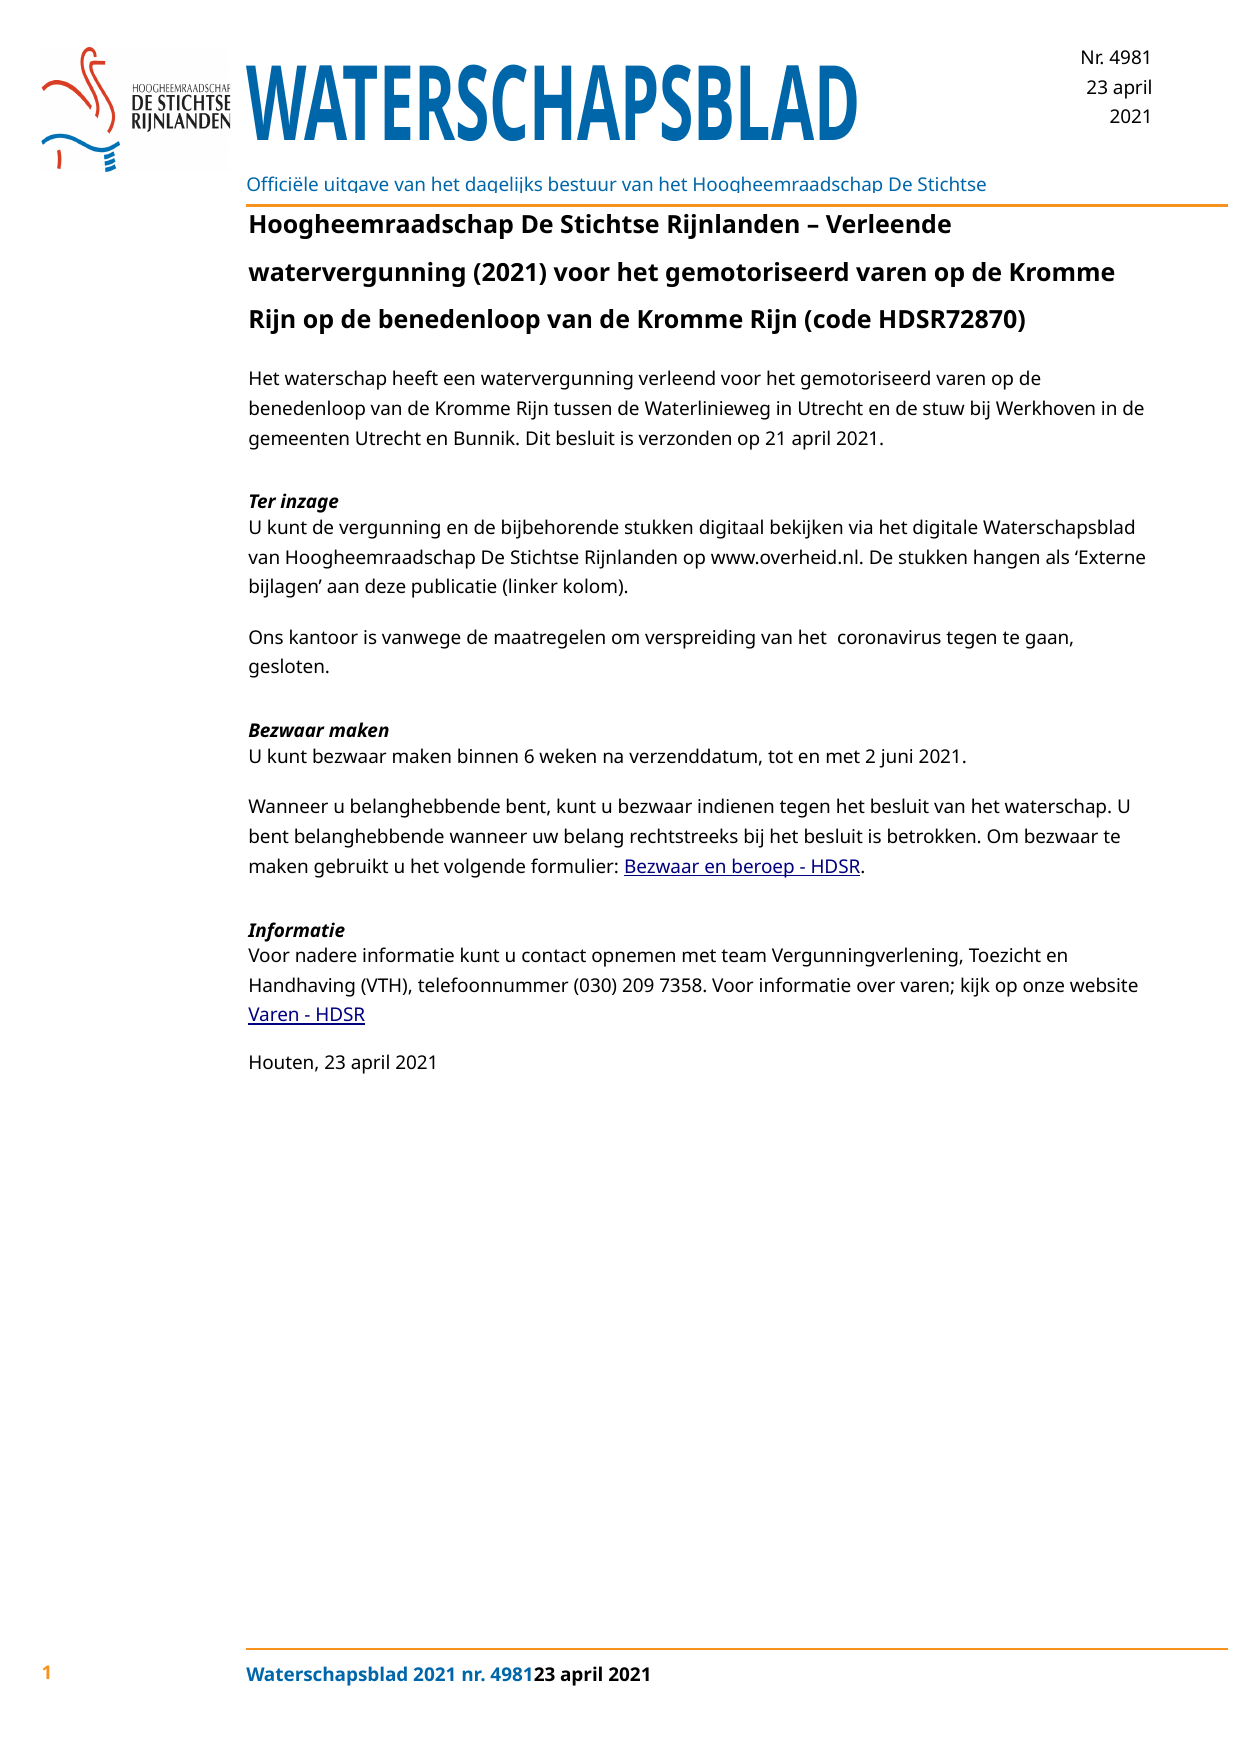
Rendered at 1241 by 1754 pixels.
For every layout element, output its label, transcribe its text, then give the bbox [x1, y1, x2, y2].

picture [41, 47, 231, 172]
text Voor nadere informatie kunt u contact opnemen met team Vergunningverlening, Toezicht en Handhaving (VTH), telefoonnummer (030) 209 7358. Voor informatie over varen; kijk op onze website Varen - HDSR [248, 942, 1152, 1027]
text U kunt de vergunning en de bijbehorende stukken digitaal bekijken via het digitale Waterschapsblad van Hoogheemraadschap De Stichtse Rijnlanden op www.overheid.nl. De stukken hangen als ‘Externe bijlagen’ aan deze publicatie (linker kolom). [248, 514, 1152, 599]
text Informatie [248, 917, 1152, 942]
text Bezwaar maken [248, 717, 1152, 743]
text Houten, 23 april 2021 [248, 1049, 1152, 1075]
text Het waterschap heeft een watervergunning verleend voor het gemotoriseerd varen op de benedenloop van de Kromme Rijn tussen de Waterlinieweg in Utrecht en de stuw bij Werkhoven in de gemeenten Utrecht en Bunnik. Dit besluit is verzonden op 21 april 2021. [248, 366, 1152, 450]
text U kunt bezwaar maken binnen 6 weken na verzenddatum, tot en met 2 juni 2021. [248, 743, 1152, 769]
text Ter inzage [248, 489, 1152, 514]
text Wanneer u belanghebbende bent, kunt u bezwaar indienen tegen het besluit van het waterschap. U bent belanghebbende wanneer uw belang rechtstreeks bij het besluit is betrokken. Om bezwaar te maken gebruikt u het volgende formulier: Bezwaar en beroep - HDSR. [248, 794, 1152, 878]
text Hoogheemraadschap De Stichtse Rijnlanden – Verleende watervergunning (2021) voor het gemotoriseerd varen op de Kromme Rijn op de benedenloop van de Kromme Rijn (code HDSR72870) [248, 207, 1152, 336]
text Ons kantoor is vanwege de maatregelen om verspreiding van het coronavirus tegen te gaan, gesloten. [248, 624, 1152, 679]
